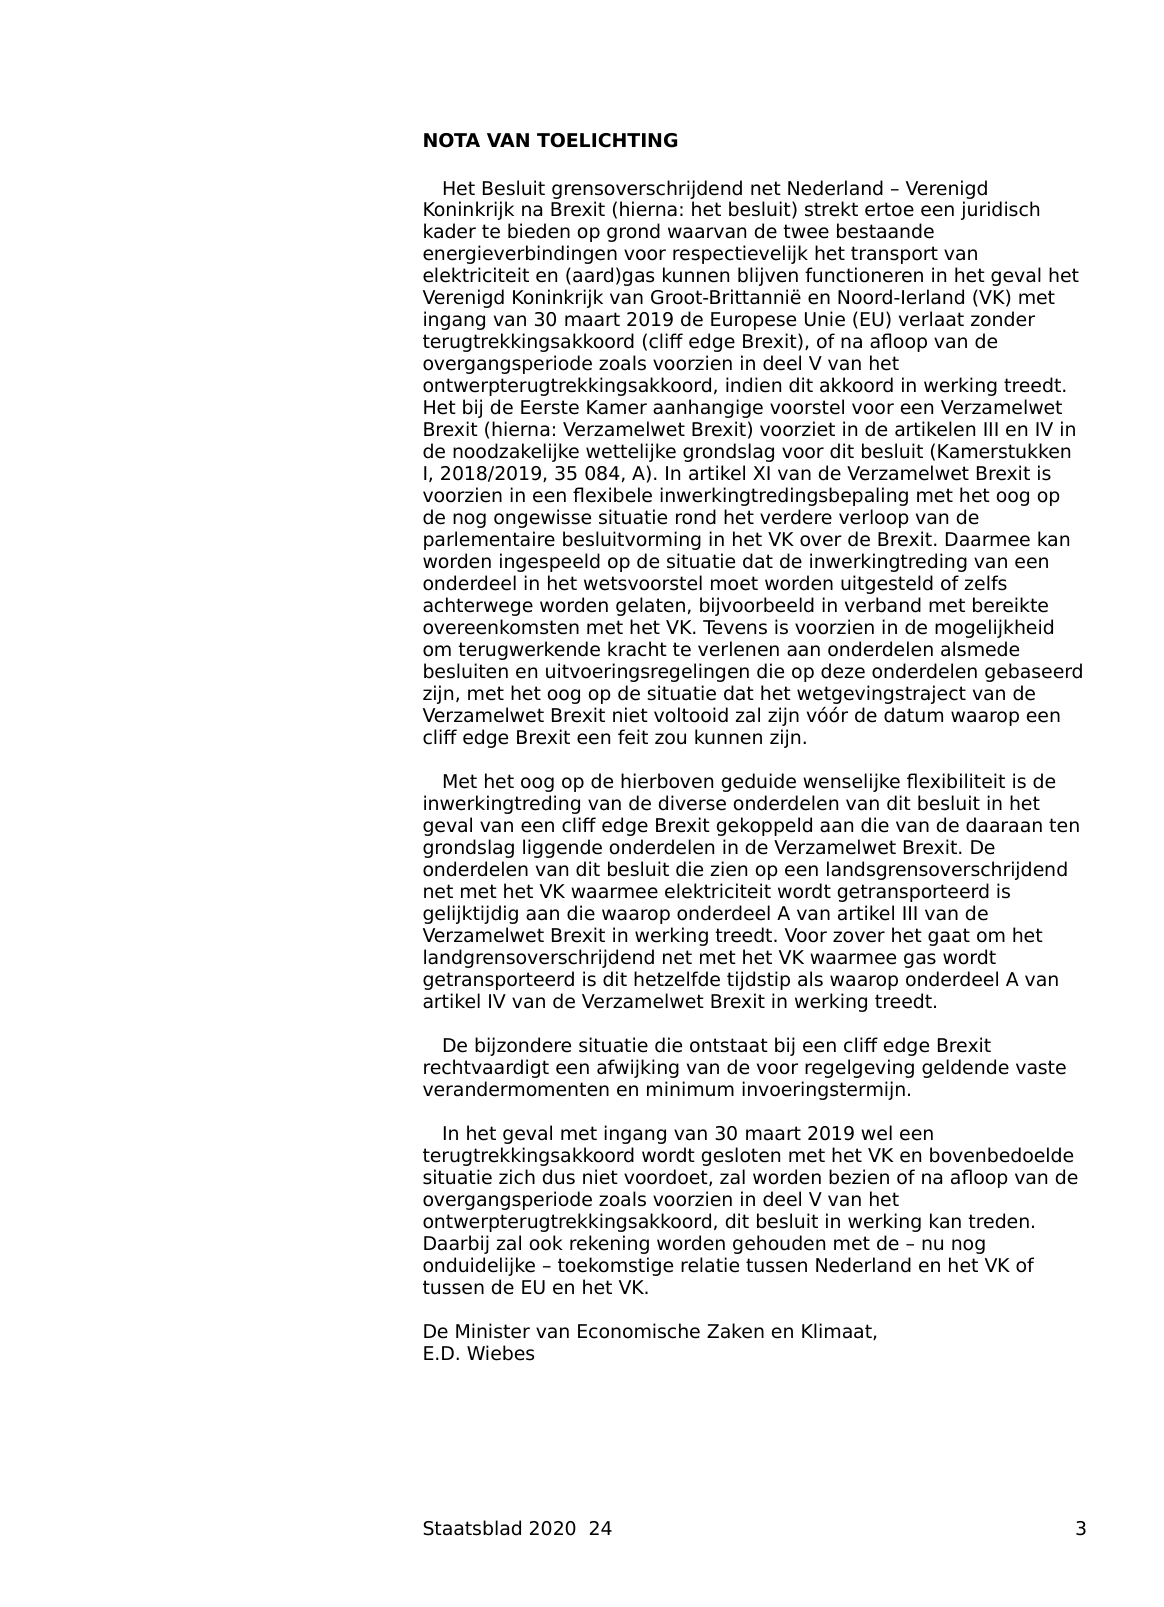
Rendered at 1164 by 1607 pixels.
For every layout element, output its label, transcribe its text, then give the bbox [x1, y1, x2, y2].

text In het geval met ingang van 30 maart 2019 wel een terugtrekkingsakkoord wordt gesloten met het VK en bovenbedoelde situatie zich dus niet voordoet, zal worden bezien of na afloop van de overgangsperiode zoals voorzien in deel V van het ontwerpterugtrekkingsakkoord, dit besluit in werking kan treden. Daarbij zal ook rekening worden gehouden met de – nu nog onduidelijke – toekomstige relatie tussen Nederland en het VK of tussen de EU en het VK. [422, 1123, 1087, 1299]
subtitle NOTA VAN TOELICHTING [422, 130, 1087, 152]
text De Minister van Economische Zaken en Klimaat, E.D. Wiebes [422, 1321, 1087, 1365]
text De bijzondere situatie die ontstaat bij een cliff edge Brexit rechtvaardigt een afwijking van de voor regelgeving geldende vaste verandermomenten en minimum invoeringstermijn. [422, 1035, 1087, 1101]
text Met het oog op de hierboven geduide wenselijke flexibiliteit is de inwerkingtreding van de diverse onderdelen van dit besluit in het geval van een cliff edge Brexit gekoppeld aan die van de daaraan ten grondslag liggende onderdelen in de Verzamelwet Brexit. De onderdelen van dit besluit die zien op een landsgrensoverschrijdend net met het VK waarmee elektriciteit wordt getransporteerd is gelijktijdig aan die waarop onderdeel A van artikel III van de Verzamelwet Brexit in werking treedt. Voor zover het gaat om het landgrensoverschrijdend net met het VK waarmee gas wordt getransporteerd is dit hetzelfde tijdstip als waarop onderdeel A van artikel IV van de Verzamelwet Brexit in werking treedt. [422, 771, 1087, 1013]
text Het Besluit grensoverschrijdend net Nederland – Verenigd Koninkrijk na Brexit (hierna: het besluit) strekt ertoe een juridisch kader te bieden op grond waarvan de twee bestaande energieverbindingen voor respectievelijk het transport van elektriciteit en (aard)gas kunnen blijven functioneren in het geval het Verenigd Koninkrijk van Groot-Brittannië en Noord-Ierland (VK) met ingang van 30 maart 2019 de Europese Unie (EU) verlaat zonder terugtrekkingsakkoord (cliff edge Brexit), of na afloop van de overgangsperiode zoals voorzien in deel V van het ontwerpterugtrekkingsakkoord, indien dit akkoord in werking treedt. Het bij de Eerste Kamer aanhangige voorstel voor een Verzamelwet Brexit (hierna: Verzamelwet Brexit) voorziet in de artikelen III en IV in de noodzakelijke wettelijke grondslag voor dit besluit (Kamerstukken I, 2018/2019, 35 084, A). In artikel XI van de Verzamelwet Brexit is voorzien in een flexibele inwerkingtredingsbepaling met het oog op de nog ongewisse situatie rond het verdere verloop van de parlementaire besluitvorming in het VK over de Brexit. Daarmee kan worden ingespeeld op de situatie dat de inwerkingtreding van een onderdeel in het wetsvoorstel moet worden uitgesteld of zelfs achterwege worden gelaten, bijvoorbeeld in verband met bereikte overeenkomsten met het VK. Tevens is voorzien in de mogelijkheid om terugwerkende kracht te verlenen aan onderdelen alsmede besluiten en uitvoeringsregelingen die op deze onderdelen gebaseerd zijn, met het oog op de situatie dat het wetgevingstraject van de Verzamelwet Brexit niet voltooid zal zijn vóór de datum waarop een cliff edge Brexit een feit zou kunnen zijn. [422, 177, 1087, 749]
